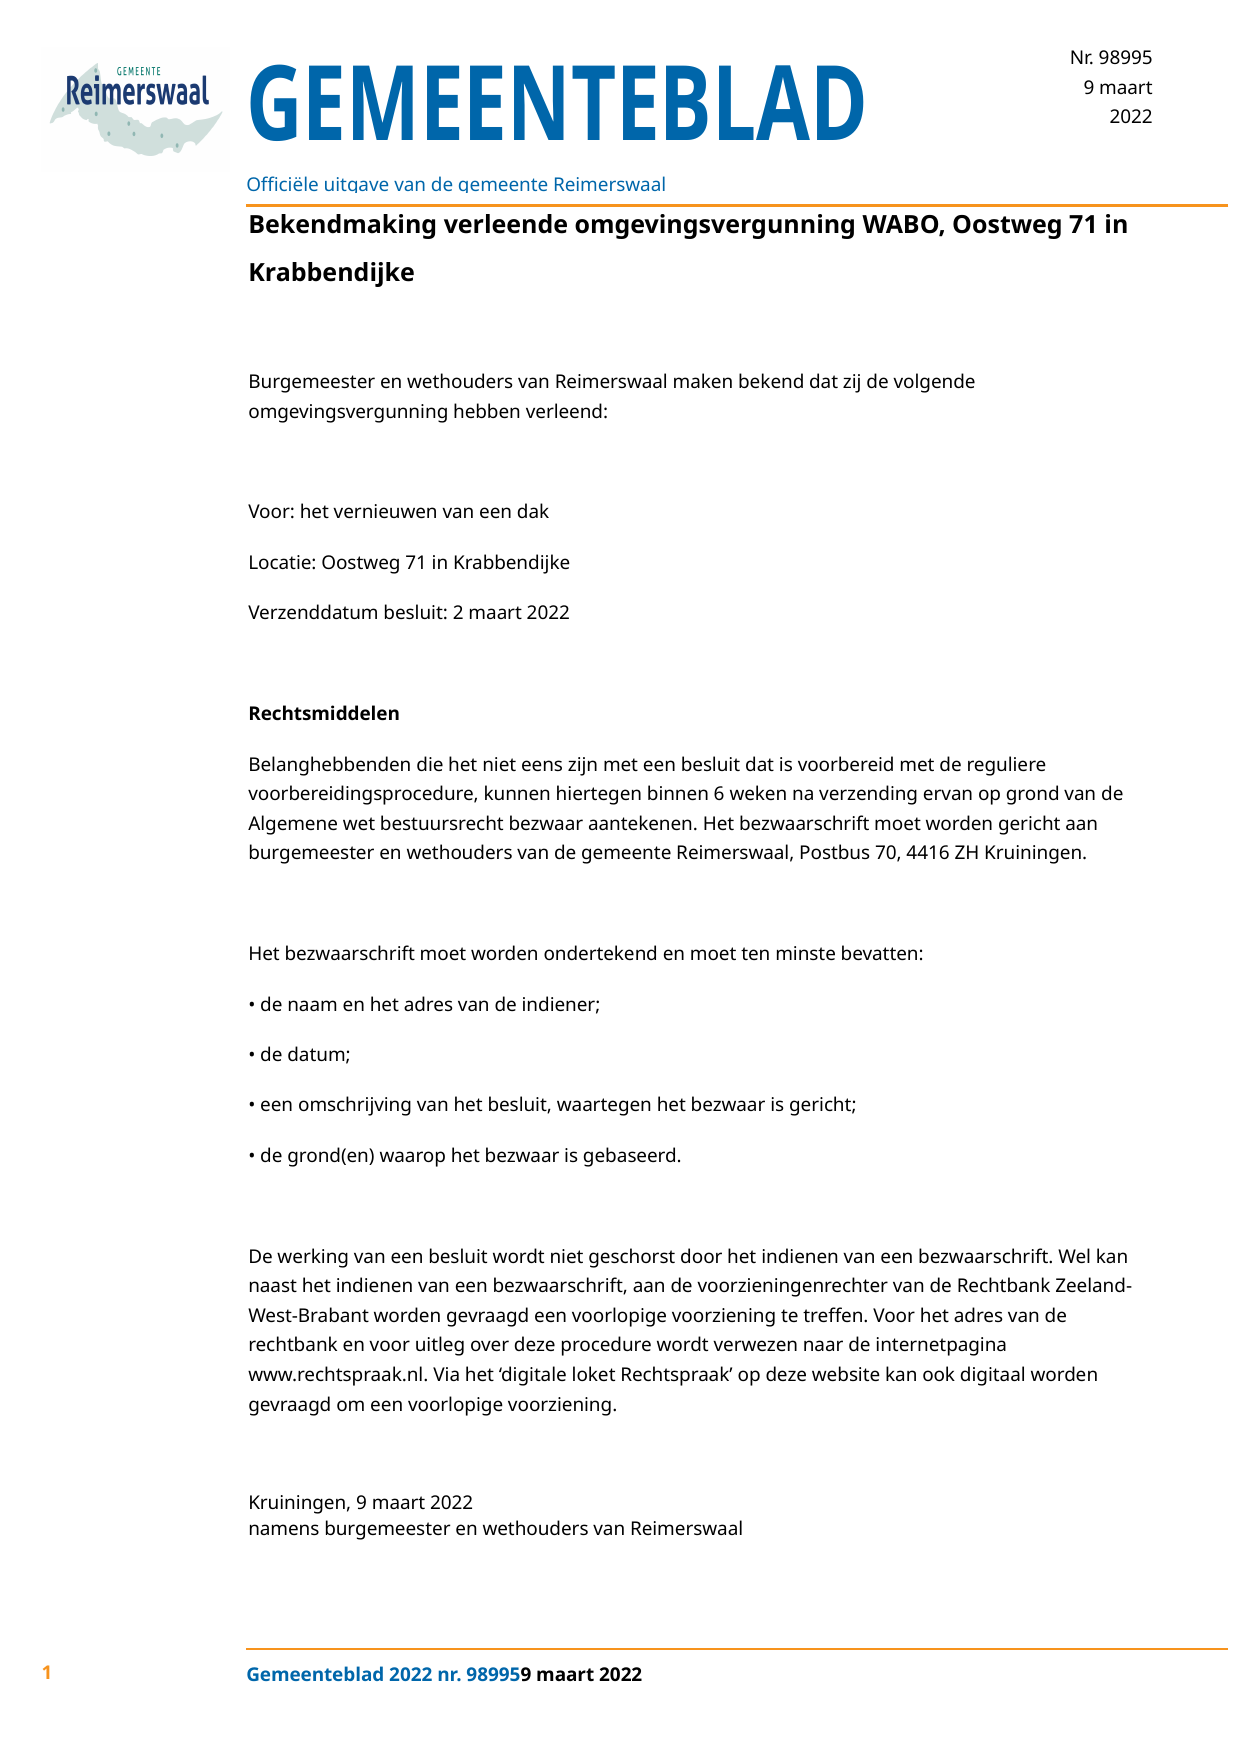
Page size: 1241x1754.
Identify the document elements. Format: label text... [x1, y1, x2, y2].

text Voor: het vernieuwen van een dak [248, 499, 1152, 524]
text Bekendmaking verleende omgevingsvergunning WABO, Oostweg 71 in Krabbendijke [248, 207, 1152, 288]
text Het bezwaarschrift moet worden ondertekend en moet ten minste bevatten: [248, 940, 1152, 966]
text De werking van een besluit wordt niet geschorst door het indienen van een bezwaarschrift. Wel kan naast het indienen van een bezwaarschrift, aan de voorzieningenrechter van de Rechtbank Zeeland-West-Brabant worden gevraagd een voorlopige voorziening te treffen. Voor het adres van de rechtbank en voor uitleg over deze procedure wordt verwezen naar de internetpagina www.rechtspraak.nl. Via het ‘digitale loket Rechtspraak’ op deze website kan ook digitaal worden gevraagd om een voorlopige voorziening. [248, 1243, 1152, 1417]
text • de naam en het adres van de indiener; [248, 991, 1152, 1017]
text • de grond(en) waarop het bezwaar is gebaseerd. [248, 1142, 1152, 1168]
text • een omschrijving van het besluit, waartegen het bezwaar is gericht; [248, 1092, 1152, 1117]
text Burgemeester en wethouders van Reimerswaal maken bekend dat zij de volgende omgevingsvergunning hebben verleend: [248, 368, 1152, 424]
text Belanghebbenden die het niet eens zijn met een besluit dat is voorbereid met de reguliere voorbereidingsprocedure, kunnen hiertegen binnen 6 weken na verzending ervan op grond van de Algemene wet bestuursrecht bezwaar aantekenen. Het bezwaarschrift moet worden gericht aan burgemeester en wethouders van de gemeente Reimerswaal, Postbus 70, 4416 ZH Kruiningen. [248, 751, 1152, 865]
text namens burgemeester en wethouders van Reimerswaal [248, 1515, 1152, 1541]
text Kruiningen, 9 maart 2022 [248, 1489, 1152, 1515]
picture [41, 47, 231, 172]
text Locatie: Oostweg 71 in Krabbendijke [248, 549, 1152, 575]
text Rechtsmiddelen [248, 700, 1152, 726]
text • de datum; [248, 1041, 1152, 1067]
text Verzenddatum besluit: 2 maart 2022 [248, 599, 1152, 625]
